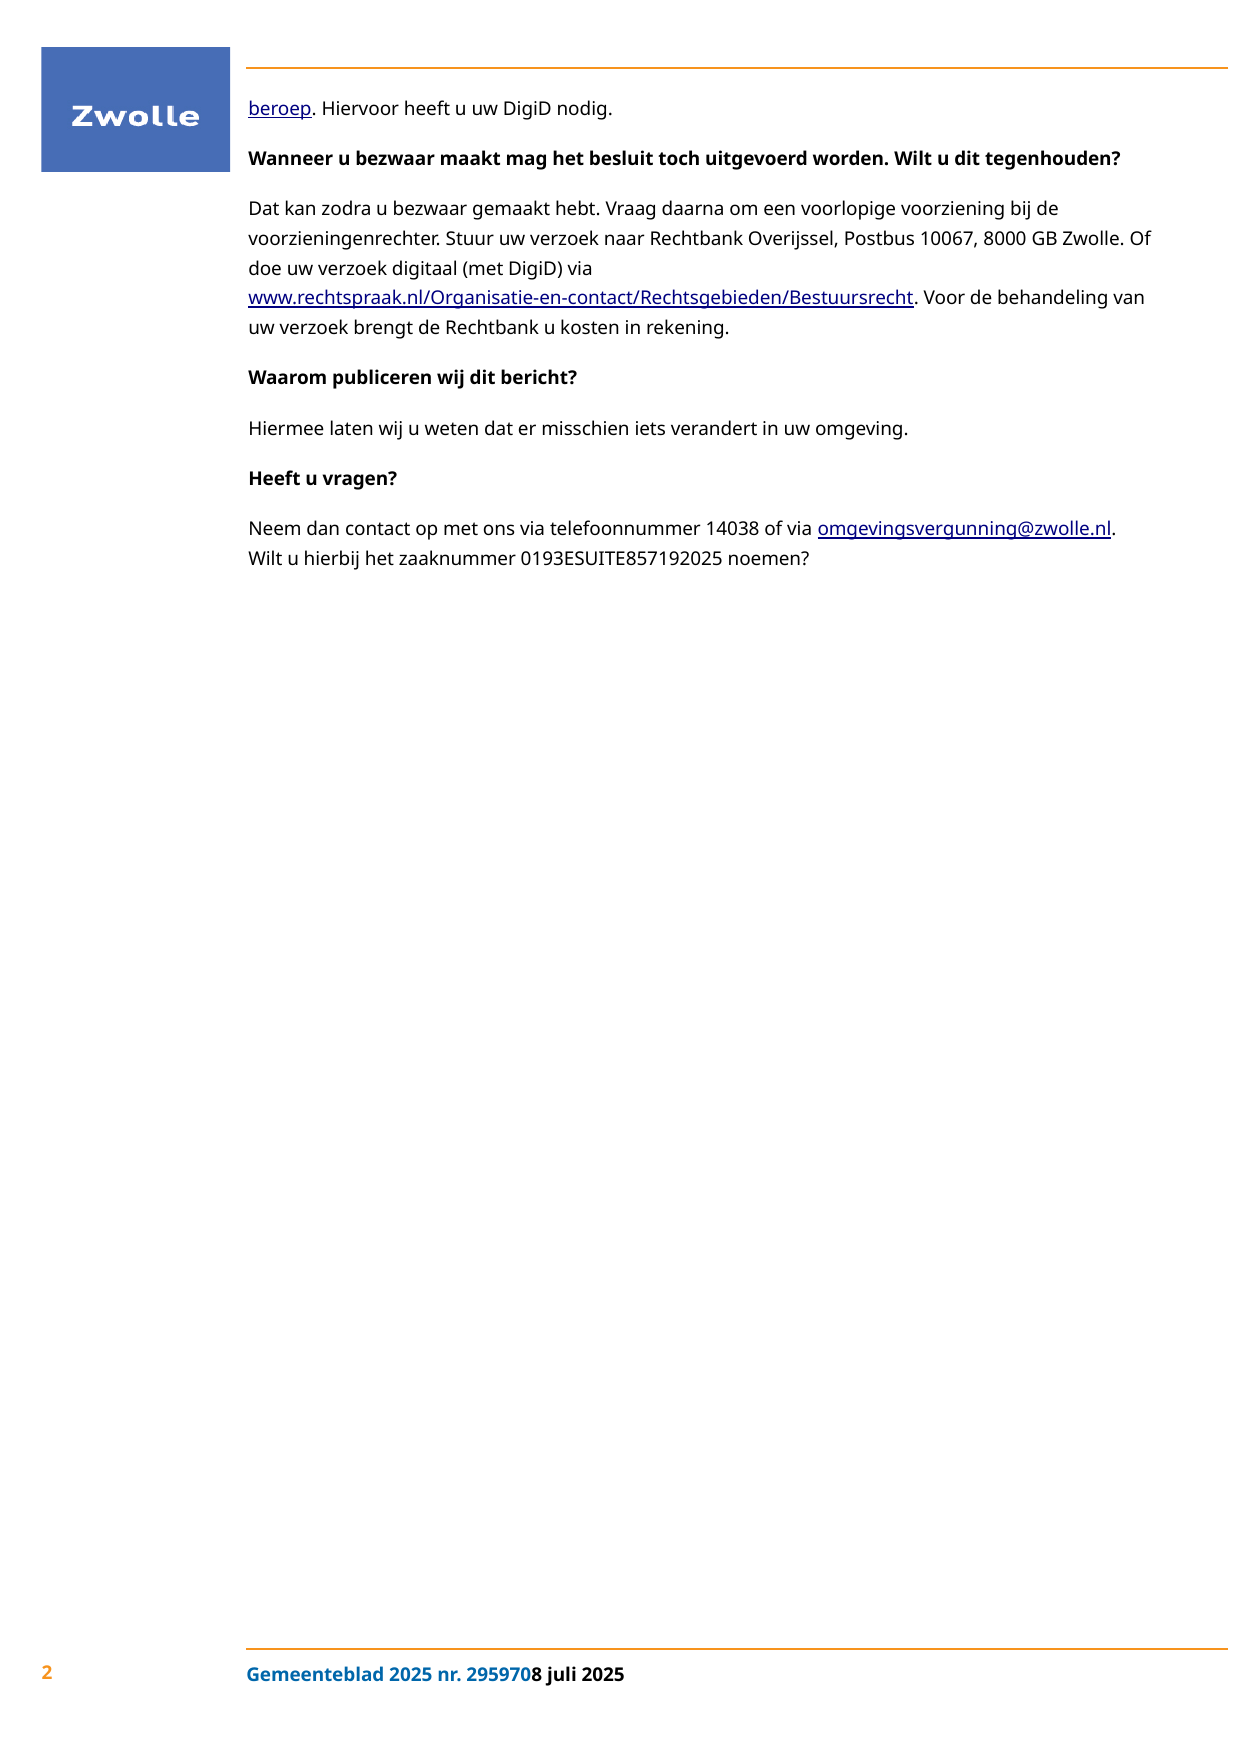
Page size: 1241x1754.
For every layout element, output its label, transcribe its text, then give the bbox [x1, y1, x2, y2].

text Dat kan zodra u bezwaar gemaakt hebt. Vraag daarna om een voorlopige voorziening bij de voorzieningenrechter. Stuur uw verzoek naar Rechtbank Overijssel, Postbus 10067, 8000 GB Zwolle. Of doe uw verzoek digitaal (met DigiD) via www.rechtspraak.nl/Organisatie-en-contact/Rechtsgebieden/Bestuursrecht. Voor de behandeling van uw verzoek brengt de Rechtbank u kosten in rekening. [248, 196, 1152, 340]
picture [41, 47, 231, 172]
text Wanneer u bezwaar maakt mag het besluit toch uitgevoerd worden. Wilt u dit tegenhouden? [248, 145, 1152, 171]
text Hiermee laten wij u weten dat er misschien iets verandert in uw omgeving. [248, 415, 1152, 441]
text Waarom publiceren wij dit bericht? [248, 364, 1152, 390]
text beroep. Hiervoor heeft u uw DigiD nodig. [248, 95, 1152, 121]
text Neem dan contact op met ons via telefoonnummer 14038 of via omgevingsvergunning@zwolle.nl. Wilt u hierbij het zaaknummer 0193ESUITE857192025 noemen? [248, 516, 1152, 571]
text Heeft u vragen? [248, 465, 1152, 491]
